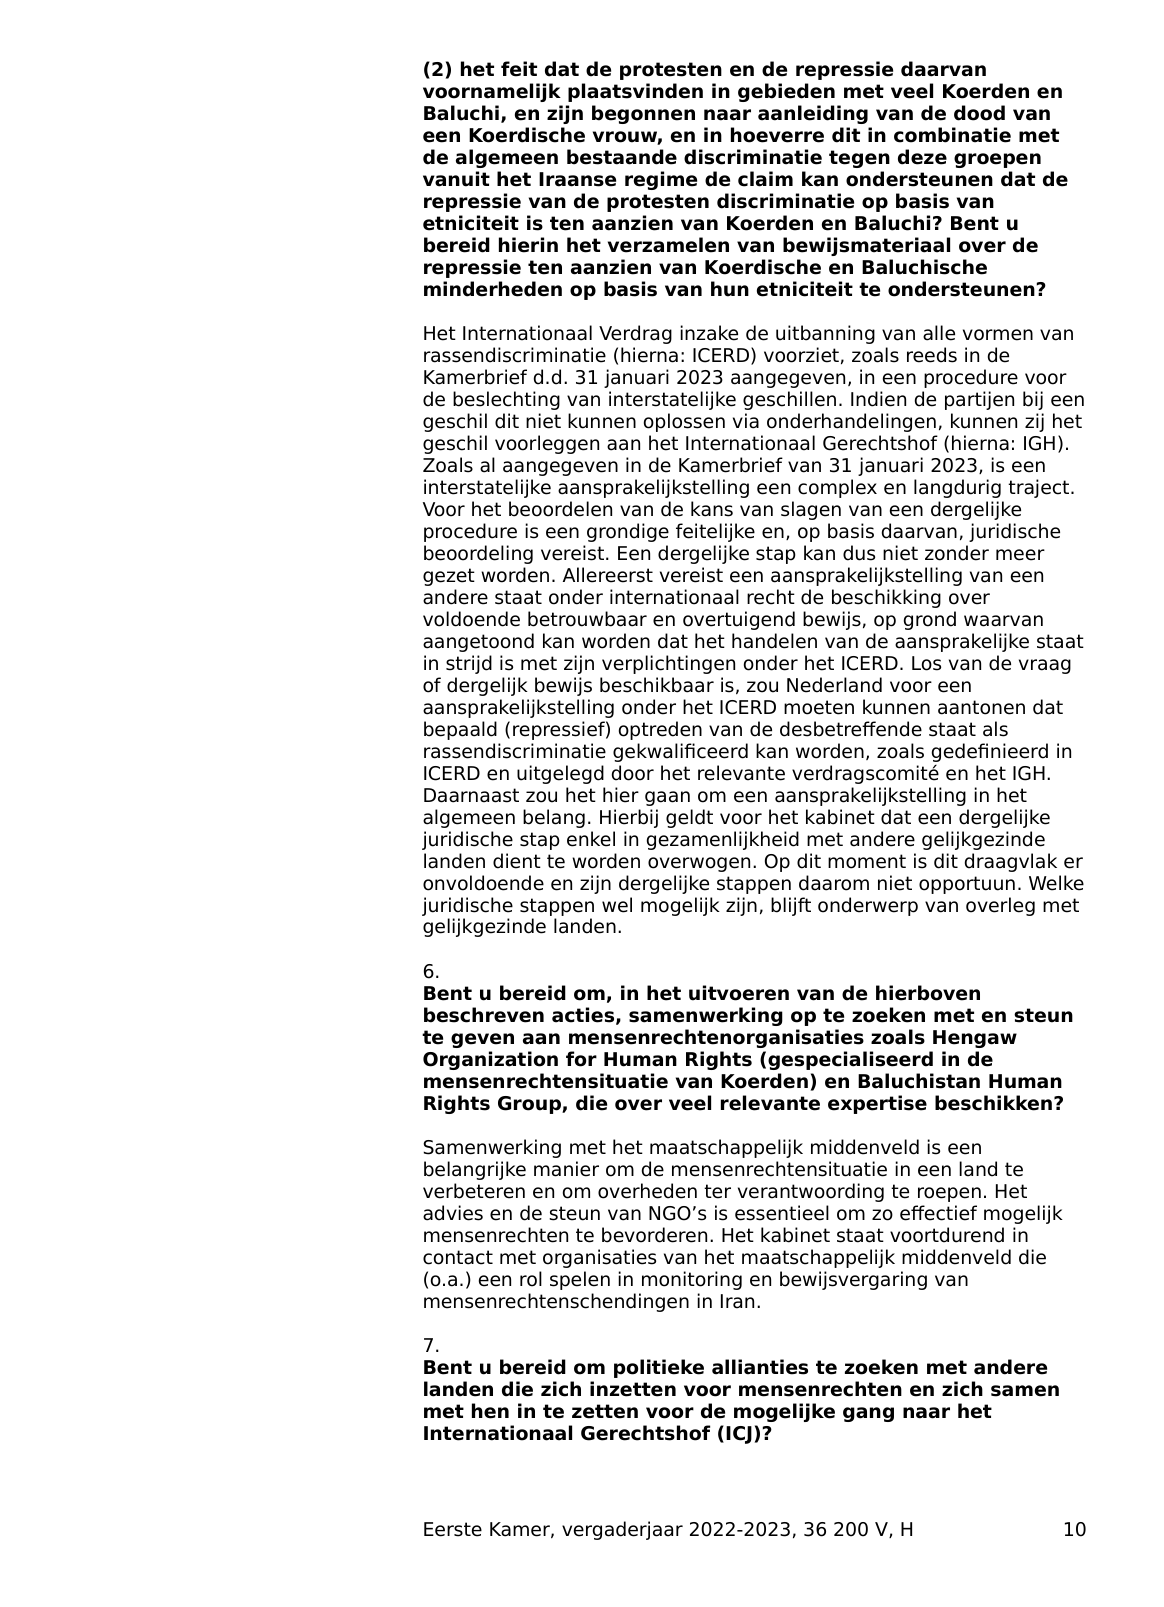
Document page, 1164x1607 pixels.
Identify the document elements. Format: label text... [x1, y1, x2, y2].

text Bent u bereid om, in het uitvoeren van de hierboven beschreven acties, samenwerking op te zoeken met en steun te geven aan mensenrechtenorganisaties zoals Hengaw Organization for Human Rights (gespecialiseerd in de mensenrechtensituatie van Koerden) en Baluchistan Human Rights Group, die over veel relevante expertise beschikken? [422, 983, 1087, 1114]
text 7. [422, 1335, 1087, 1357]
text (2) het feit dat de protesten en de repressie daarvan voornamelijk plaatsvinden in gebieden met veel Koerden en Baluchi, en zijn begonnen naar aanleiding van de dood van een Koerdische vrouw, en in hoeverre dit in combinatie met de algemeen bestaande discriminatie tegen deze groepen vanuit het Iraanse regime de claim kan ondersteunen dat de repressie van de protesten discriminatie op basis van etniciteit is ten aanzien van Koerden en Baluchi? Bent u bereid hierin het verzamelen van bewijsmateriaal over de repressie ten aanzien van Koerdische en Baluchische minderheden op basis van hun etniciteit te ondersteunen? [422, 59, 1087, 301]
text Zoals al aangegeven in de Kamerbrief van 31 januari 2023, is een interstatelijke aansprakelijkstelling een complex en langdurig traject. Voor het beoordelen van de kans van slagen van een dergelijke procedure is een grondige feitelijke en, op basis daarvan, juridische beoordeling vereist. Een dergelijke stap kan dus niet zonder meer gezet worden. Allereerst vereist een aansprakelijkstelling van een andere staat onder internationaal recht de beschikking over voldoende betrouwbaar en overtuigend bewijs, op grond waarvan aangetoond kan worden dat het handelen van de aansprakelijke staat in strijd is met zijn verplichtingen onder het ICERD. Los van de vraag of dergelijk bewijs beschikbaar is, zou Nederland voor een aansprakelijkstelling onder het ICERD moeten kunnen aantonen dat bepaald (repressief) optreden van de desbetreffende staat als rassendiscriminatie gekwalificeerd kan worden, zoals gedefinieerd in ICERD en uitgelegd door het relevante verdragscomité en het IGH. Daarnaast zou het hier gaan om een aansprakelijkstelling in het algemeen belang. Hierbij geldt voor het kabinet dat een dergelijke juridische stap enkel in gezamenlijkheid met andere gelijkgezinde landen dient te worden overwogen. Op dit moment is dit draagvlak er onvoldoende en zijn dergelijke stappen daarom niet opportuun. Welke juridische stappen wel mogelijk zijn, blijft onderwerp van overleg met gelijkgezinde landen. [422, 455, 1087, 938]
text Het Internationaal Verdrag inzake de uitbanning van alle vormen van rassendiscriminatie (hierna: ICERD) voorziet, zoals reeds in de Kamerbrief d.d. 31 januari 2023 aangegeven, in een procedure voor de beslechting van interstatelijke geschillen. Indien de partijen bij een geschil dit niet kunnen oplossen via onderhandelingen, kunnen zij het geschil voorleggen aan het Internationaal Gerechtshof (hierna: IGH). [422, 323, 1087, 455]
text 6. [422, 961, 1087, 983]
text Bent u bereid om politieke allianties te zoeken met andere landen die zich inzetten voor mensenrechten en zich samen met hen in te zetten voor de mogelijke gang naar het Internationaal Gerechtshof (ICJ)? [422, 1357, 1087, 1444]
text Samenwerking met het maatschappelijk middenveld is een belangrijke manier om de mensenrechtensituatie in een land te verbeteren en om overheden ter verantwoording te roepen. Het advies en de steun van NGO’s is essentieel om zo effectief mogelijk mensenrechten te bevorderen. Het kabinet staat voortdurend in contact met organisaties van het maatschappelijk middenveld die (o.a.) een rol spelen in monitoring en bewijsvergaring van mensenrechtenschendingen in Iran. [422, 1137, 1087, 1312]
